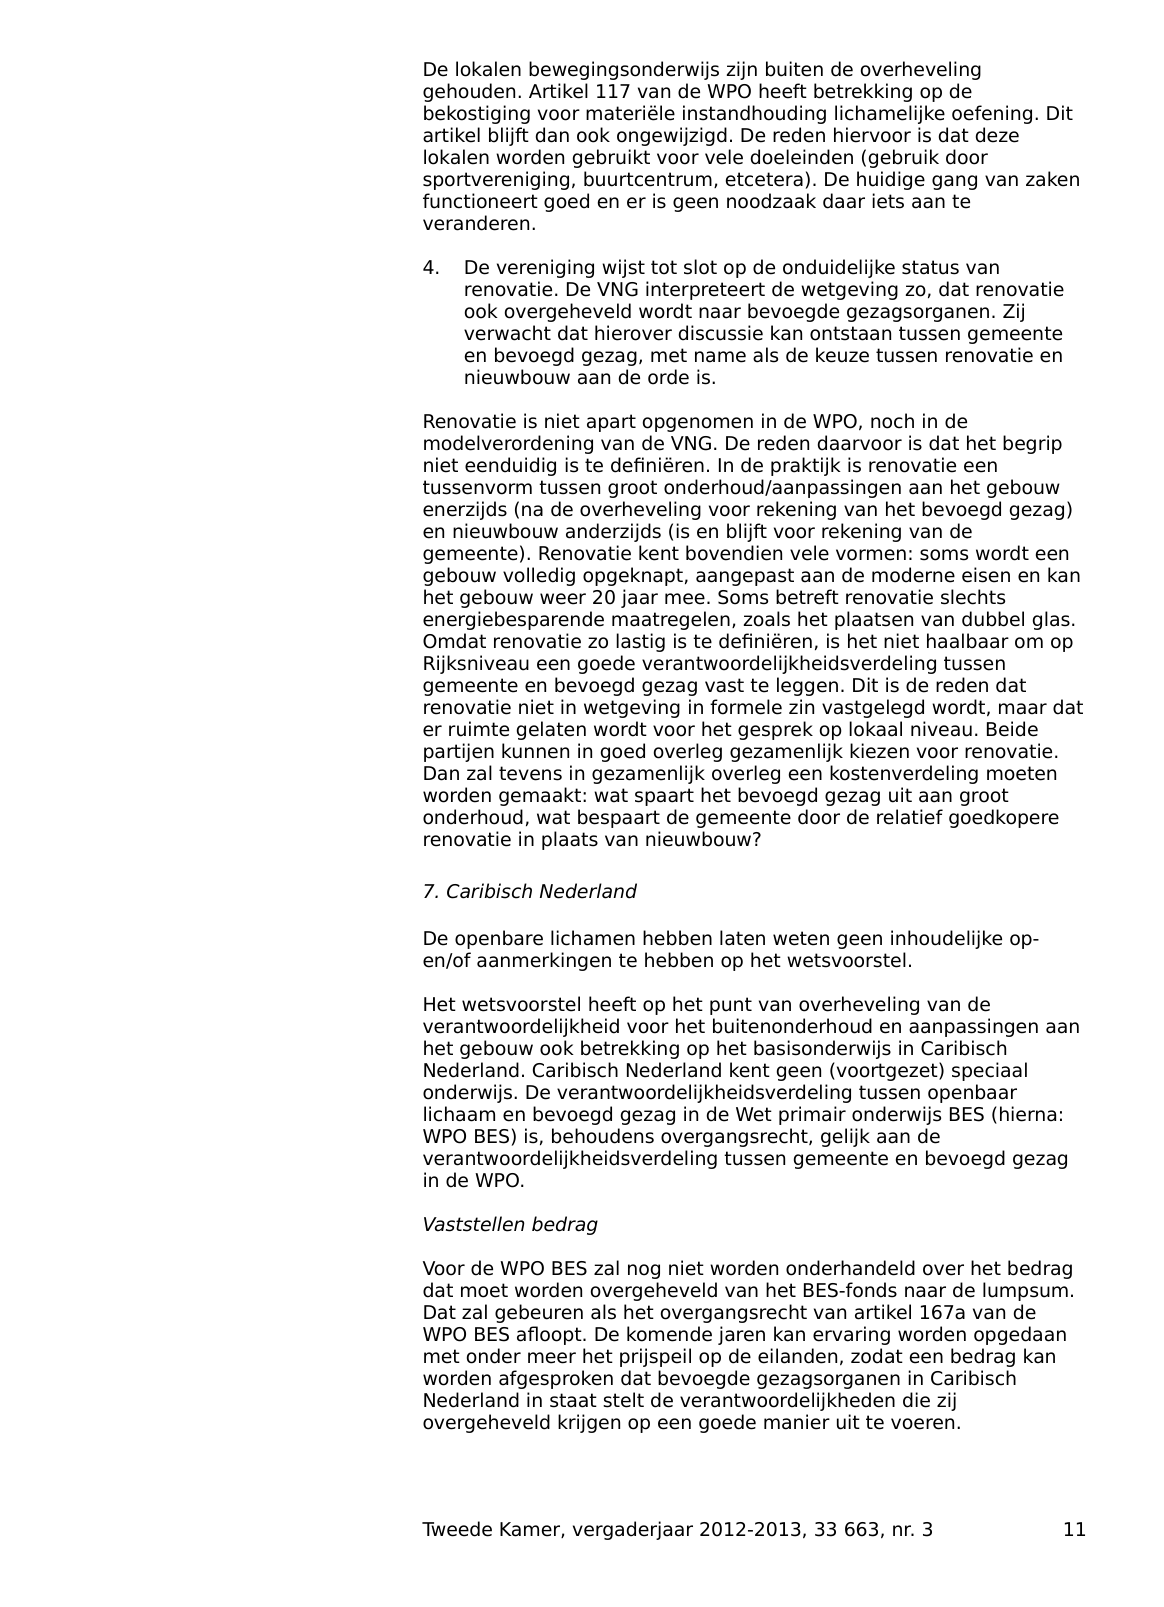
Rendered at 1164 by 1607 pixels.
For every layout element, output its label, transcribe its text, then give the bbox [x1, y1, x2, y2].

text 4. De vereniging wijst tot slot op de onduidelijke status van renovatie. De VNG interpreteert de wetgeving zo, dat renovatie ook overgeheveld wordt naar bevoegde gezagsorganen. Zij verwacht dat hierover discussie kan ontstaan tussen gemeente en bevoegd gezag, met name als de keuze tussen renovatie en nieuwbouw aan de orde is. [422, 257, 1087, 389]
text Renovatie is niet apart opgenomen in de WPO, noch in de modelverordening van de VNG. De reden daarvoor is dat het begrip niet eenduidig is te definiëren. In de praktijk is renovatie een tussenvorm tussen groot onderhoud/aanpassingen aan het gebouw enerzijds (na de overheveling voor rekening van het bevoegd gezag) en nieuwbouw anderzijds (is en blijft voor rekening van de gemeente). Renovatie kent bovendien vele vormen: soms wordt een gebouw volledig opgeknapt, aangepast aan de moderne eisen en kan het gebouw weer 20 jaar mee. Soms betreft renovatie slechts energiebesparende maatregelen, zoals het plaatsen van dubbel glas. Omdat renovatie zo lastig is te definiëren, is het niet haalbaar om op Rijksniveau een goede verantwoordelijkheidsverdeling tussen gemeente en bevoegd gezag vast te leggen. Dit is de reden dat renovatie niet in wetgeving in formele zin vastgelegd wordt, maar dat er ruimte gelaten wordt voor het gesprek op lokaal niveau. Beide partijen kunnen in goed overleg gezamenlijk kiezen voor renovatie. Dan zal tevens in gezamenlijk overleg een kostenverdeling moeten worden gemaakt: wat spaart het bevoegd gezag uit aan groot onderhoud, wat bespaart de gemeente door de relatief goedkopere renovatie in plaats van nieuwbouw? [422, 411, 1087, 851]
subtitle 7. Caribisch Nederland [422, 881, 1087, 903]
text De lokalen bewegingsonderwijs zijn buiten de overheveling gehouden. Artikel 117 van de WPO heeft betrekking op de bekostiging voor materiële instandhouding lichamelijke oefening. Dit artikel blijft dan ook ongewijzigd. De reden hiervoor is dat deze lokalen worden gebruikt voor vele doeleinden (gebruik door sportvereniging, buurtcentrum, etcetera). De huidige gang van zaken functioneert goed en er is geen noodzaak daar iets aan te veranderen. [422, 59, 1087, 235]
subtitle Vaststellen bedrag [422, 1214, 1087, 1236]
text Voor de WPO BES zal nog niet worden onderhandeld over het bedrag dat moet worden overgeheveld van het BES-fonds naar de lumpsum. Dat zal gebeuren als het overgangsrecht van artikel 167a van de WPO BES afloopt. De komende jaren kan ervaring worden opgedaan met onder meer het prijspeil op de eilanden, zodat een bedrag kan worden afgesproken dat bevoegde gezagsorganen in Caribisch Nederland in staat stelt de verantwoordelijkheden die zij overgeheveld krijgen op een goede manier uit te voeren. [422, 1258, 1087, 1434]
text De openbare lichamen hebben laten weten geen inhoudelijke op- en/of aanmerkingen te hebben op het wetsvoorstel. [422, 928, 1087, 972]
text Het wetsvoorstel heeft op het punt van overheveling van de verantwoordelijkheid voor het buitenonderhoud en aanpassingen aan het gebouw ook betrekking op het basisonderwijs in Caribisch Nederland. Caribisch Nederland kent geen (voortgezet) speciaal onderwijs. De verantwoordelijkheidsverdeling tussen openbaar lichaam en bevoegd gezag in de Wet primair onderwijs BES (hierna: WPO BES) is, behoudens overgangsrecht, gelijk aan de verantwoordelijkheidsverdeling tussen gemeente en bevoegd gezag in de WPO. [422, 994, 1087, 1192]
